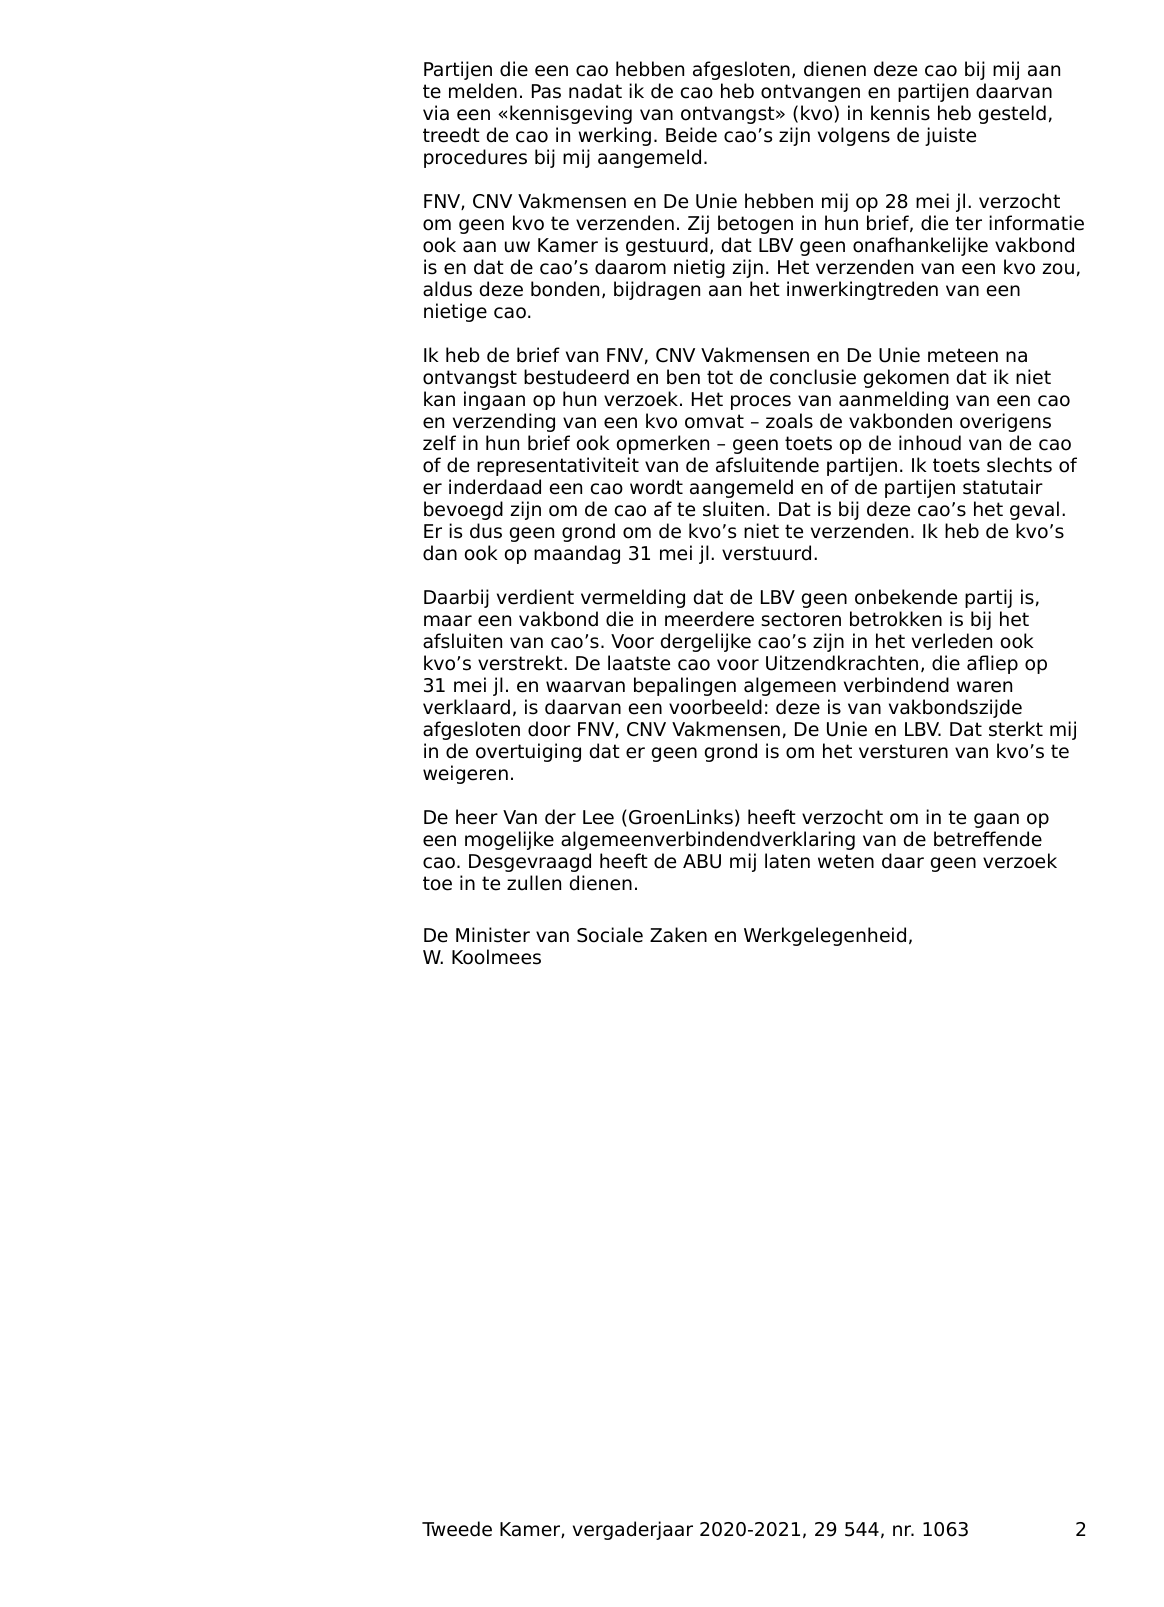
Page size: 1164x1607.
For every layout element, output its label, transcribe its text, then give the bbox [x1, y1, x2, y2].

text Daarbij verdient vermelding dat de LBV geen onbekende partij is, maar een vakbond die in meerdere sectoren betrokken is bij het afsluiten van cao’s. Voor dergelijke cao’s zijn in het verleden ook kvo’s verstrekt. De laatste cao voor Uitzendkrachten, die afliep op 31 mei jl. en waarvan bepalingen algemeen verbindend waren verklaard, is daarvan een voorbeeld: deze is van vakbondszijde afgesloten door FNV, CNV Vakmensen, De Unie en LBV. Dat sterkt mij in de overtuiging dat er geen grond is om het versturen van kvo’s te weigeren. [422, 587, 1087, 785]
text FNV, CNV Vakmensen en De Unie hebben mij op 28 mei jl. verzocht om geen kvo te verzenden. Zij betogen in hun brief, die ter informatie ook aan uw Kamer is gestuurd, dat LBV geen onafhankelijke vakbond is en dat de cao’s daarom nietig zijn. Het verzenden van een kvo zou, aldus deze bonden, bijdragen aan het inwerkingtreden van een nietige cao. [422, 191, 1087, 323]
text Ik heb de brief van FNV, CNV Vakmensen en De Unie meteen na ontvangst bestudeerd en ben tot de conclusie gekomen dat ik niet kan ingaan op hun verzoek. Het proces van aanmelding van een cao en verzending van een kvo omvat – zoals de vakbonden overigens zelf in hun brief ook opmerken – geen toets op de inhoud van de cao of de representativiteit van de afsluitende partijen. Ik toets slechts of er inderdaad een cao wordt aangemeld en of de partijen statutair bevoegd zijn om de cao af te sluiten. Dat is bij deze cao’s het geval. Er is dus geen grond om de kvo’s niet te verzenden. Ik heb de kvo’s dan ook op maandag 31 mei jl. verstuurd. [422, 345, 1087, 565]
text De Minister van Sociale Zaken en Werkgelegenheid, W. Koolmees [422, 925, 1087, 969]
text Partijen die een cao hebben afgesloten, dienen deze cao bij mij aan te melden. Pas nadat ik de cao heb ontvangen en partijen daarvan via een «kennisgeving van ontvangst» (kvo) in kennis heb gesteld, treedt de cao in werking. Beide cao’s zijn volgens de juiste procedures bij mij aangemeld. [422, 59, 1087, 169]
text De heer Van der Lee (GroenLinks) heeft verzocht om in te gaan op een mogelijke algemeenverbindendverklaring van de betreffende cao. Desgevraagd heeft de ABU mij laten weten daar geen verzoek toe in te zullen dienen. [422, 807, 1087, 895]
